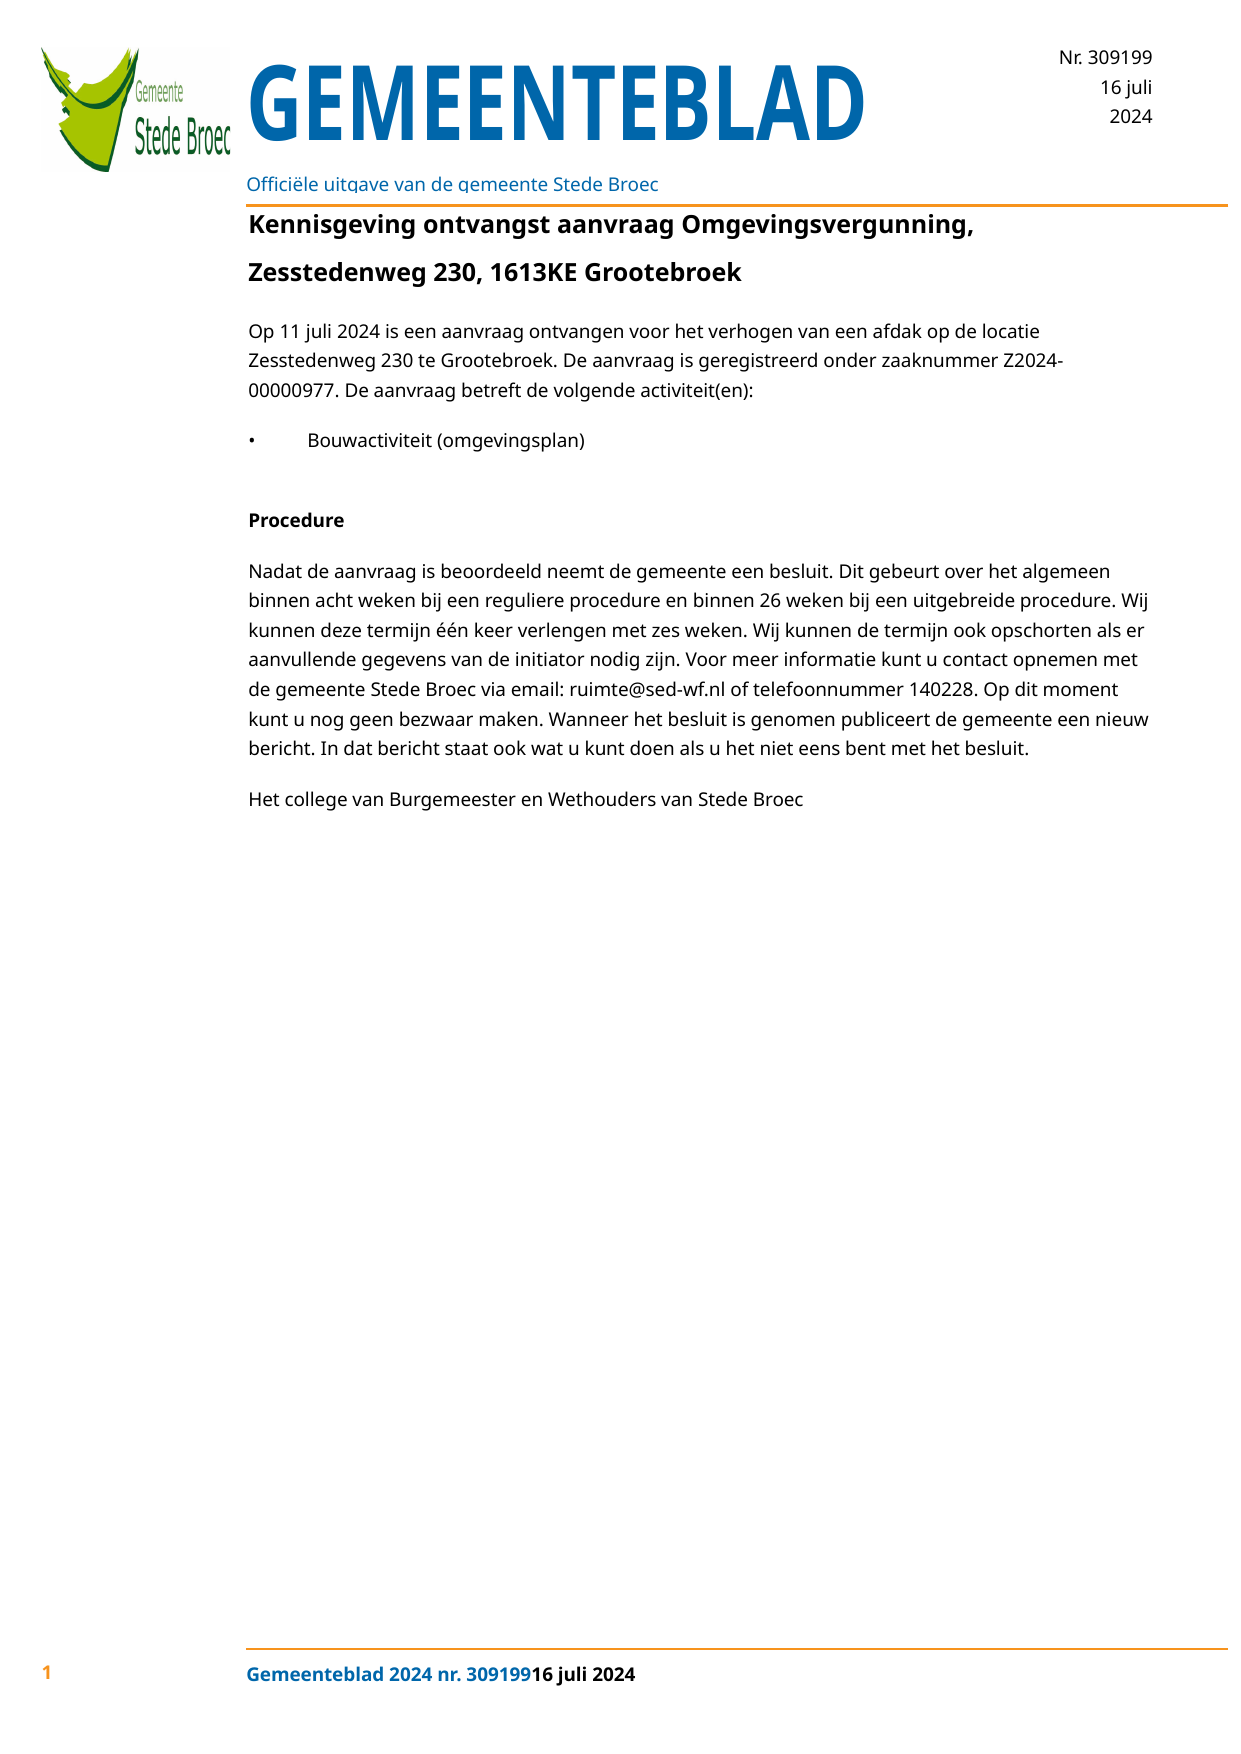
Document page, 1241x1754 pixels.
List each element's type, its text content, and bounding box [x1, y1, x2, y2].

picture [41, 47, 231, 172]
text Procedure [248, 507, 1152, 533]
text Kennisgeving ontvangst aanvraag Omgevingsvergunning, Zesstedenweg 230, 1613KE Grootebroek [248, 207, 1152, 288]
text Op 11 juli 2024 is een aanvraag ontvangen voor het verhogen van een afdak op de locatie Zesstedenweg 230 te Grootebroek. De aanvraag is geregistreerd onder zaaknummer Z2024-00000977. De aanvraag betreft de volgende activiteit(en): [248, 318, 1152, 403]
text Het college van Burgemeester en Wethouders van Stede Broec [248, 786, 1152, 812]
text Nadat de aanvraag is beoordeeld neemt de gemeente een besluit. Dit gebeurt over het algemeen binnen acht weken bij een reguliere procedure en binnen 26 weken bij een uitgebreide procedure. Wij kunnen deze termijn één keer verlengen met zes weken. Wij kunnen de termijn ook opschorten als er aanvullende gegevens van de initiator nodig zijn. Voor meer informatie kunt u contact opnemen met de gemeente Stede Broec via email: ruimte@sed-wf.nl of telefoonnummer 140228. Op dit moment kunt u nog geen bezwaar maken. Wanneer het besluit is genomen publiceert de gemeente een nieuw bericht. In dat bericht staat ook wat u kunt doen als u het niet eens bent met het besluit. [248, 558, 1152, 761]
list Bouwactiviteit (omgevingsplan) [248, 427, 1152, 453]
